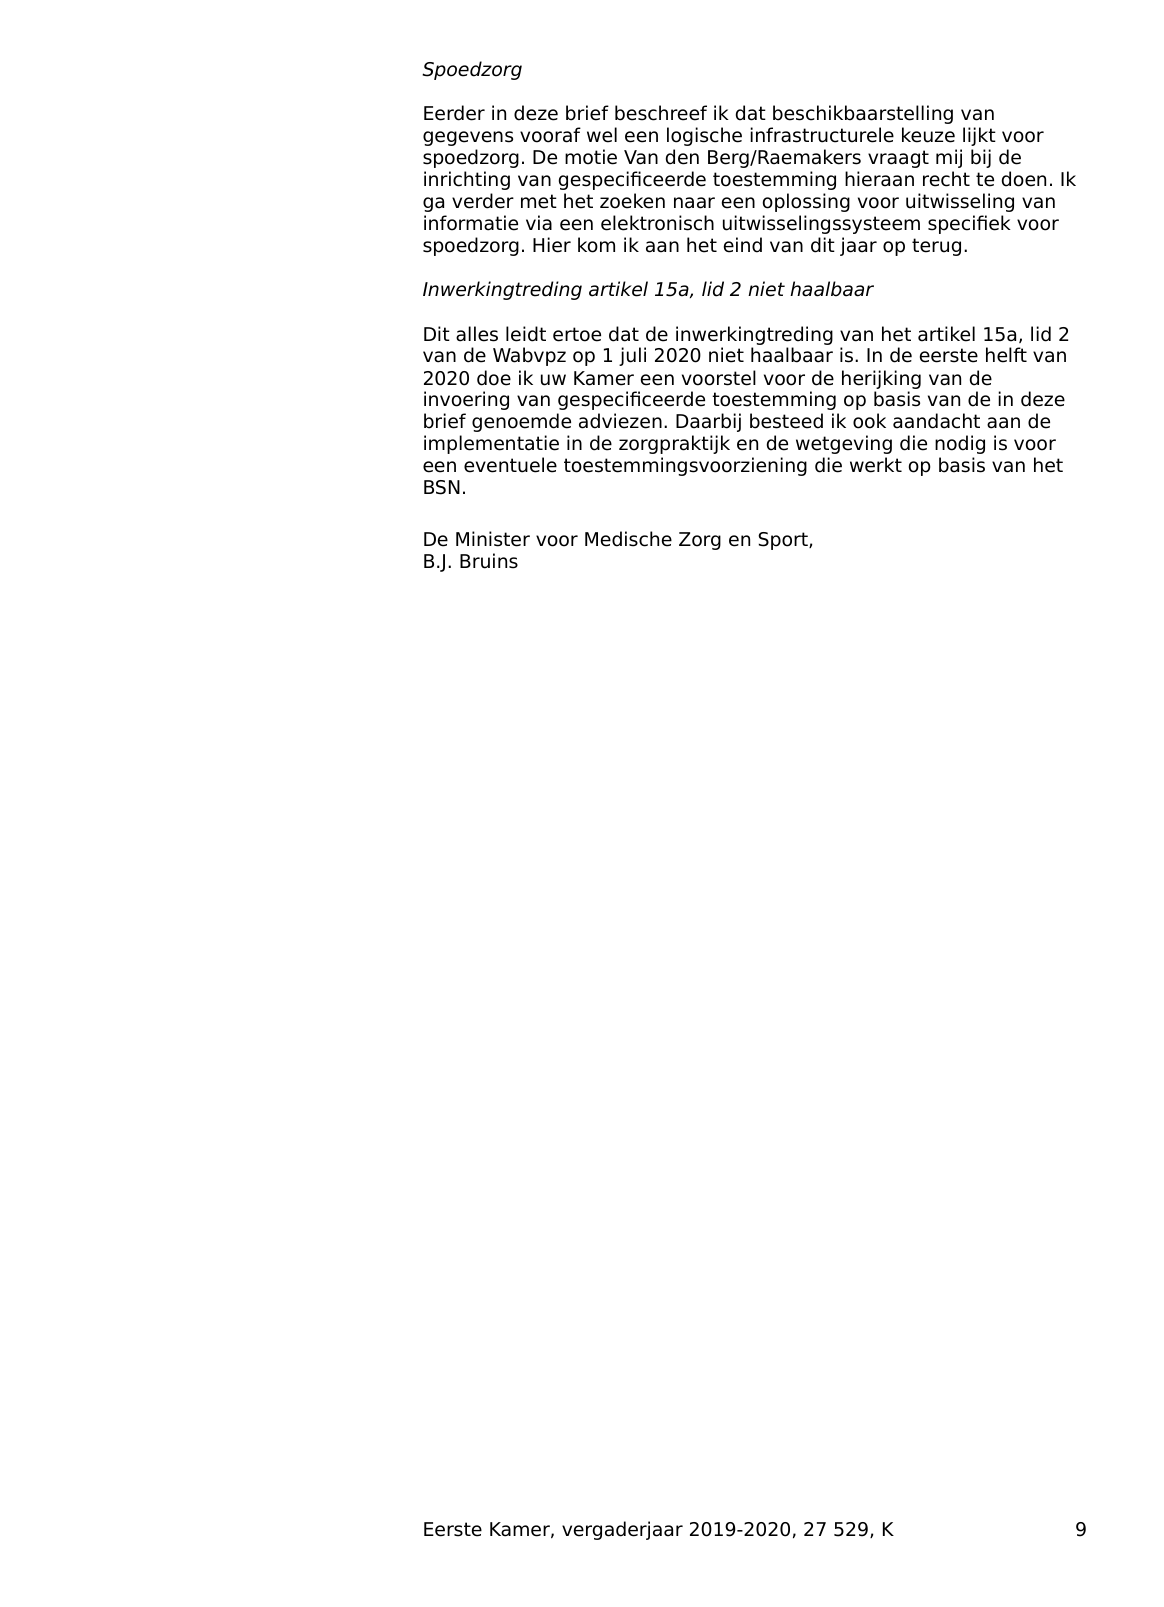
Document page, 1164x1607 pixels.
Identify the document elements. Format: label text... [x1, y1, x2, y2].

text Eerder in deze brief beschreef ik dat beschikbaarstelling van gegevens vooraf wel een logische infrastructurele keuze lijkt voor spoedzorg. De motie Van den Berg/Raemakers vraagt mij bij de inrichting van gespecificeerde toestemming hieraan recht te doen. Ik ga verder met het zoeken naar een oplossing voor uitwisseling van informatie via een elektronisch uitwisselingssysteem specifiek voor spoedzorg. Hier kom ik aan het eind van dit jaar op terug. [422, 103, 1087, 257]
text De Minister voor Medische Zorg en Sport, B.J. Bruins [422, 529, 1087, 573]
text Dit alles leidt ertoe dat de inwerkingtreding van het artikel 15a, lid 2 van de Wabvpz op 1 juli 2020 niet haalbaar is. In de eerste helft van 2020 doe ik uw Kamer een voorstel voor de herijking van de invoering van gespecificeerde toestemming op basis van de in deze brief genoemde adviezen. Daarbij besteed ik ook aandacht aan de implementatie in de zorgpraktijk en de wetgeving die nodig is voor een eventuele toestemmingsvoorziening die werkt op basis van het BSN. [422, 323, 1087, 499]
subtitle Inwerkingtreding artikel 15a, lid 2 niet haalbaar [422, 279, 1087, 301]
subtitle Spoedzorg [422, 59, 1087, 81]
